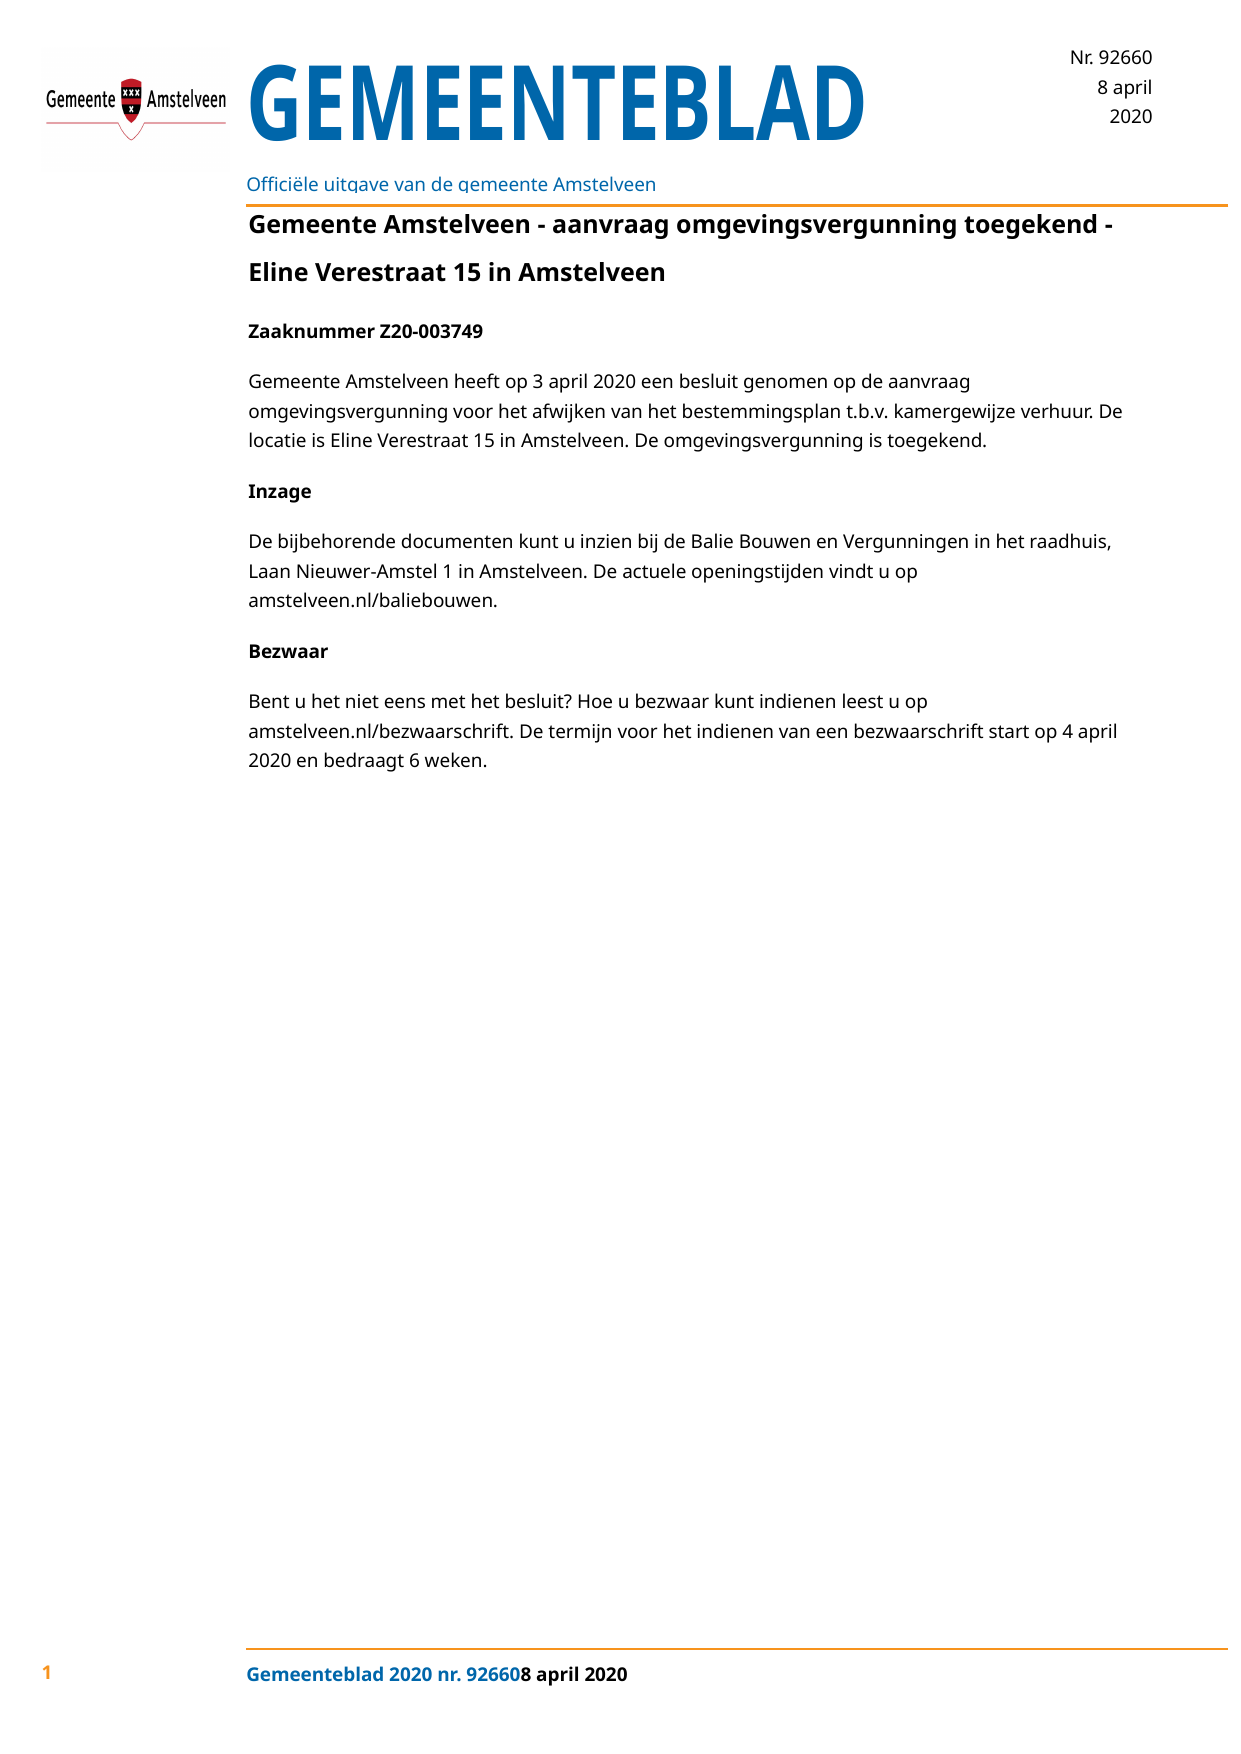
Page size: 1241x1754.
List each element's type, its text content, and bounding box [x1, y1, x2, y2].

text Inzage [248, 478, 1152, 504]
text Bezwaar [248, 638, 1152, 664]
text Bent u het niet eens met het besluit? Hoe u bezwaar kunt indienen leest u op amstelveen.nl/bezwaarschrift. De termijn voor het indienen van een bezwaarschrift start op 4 april 2020 en bedraagt 6 weken. [248, 688, 1152, 773]
text Gemeente Amstelveen heeft op 3 april 2020 een besluit genomen op de aanvraag omgevingsvergunning voor het afwijken van het bestemmingsplan t.b.v. kamergewijze verhuur. De locatie is Eline Verestraat 15 in Amstelveen. De omgevingsvergunning is toegekend. [248, 368, 1152, 453]
text De bijbehorende documenten kunt u inzien bij de Balie Bouwen en Vergunningen in het raadhuis, Laan Nieuwer-Amstel 1 in Amstelveen. De actuele openingstijden vindt u op amstelveen.nl/baliebouwen. [248, 528, 1152, 613]
text Gemeente Amstelveen - aanvraag omgevingsvergunning toegekend - Eline Verestraat 15 in Amstelveen [248, 207, 1152, 288]
picture [41, 47, 231, 172]
text Zaaknummer Z20-003749 [248, 318, 1152, 344]
